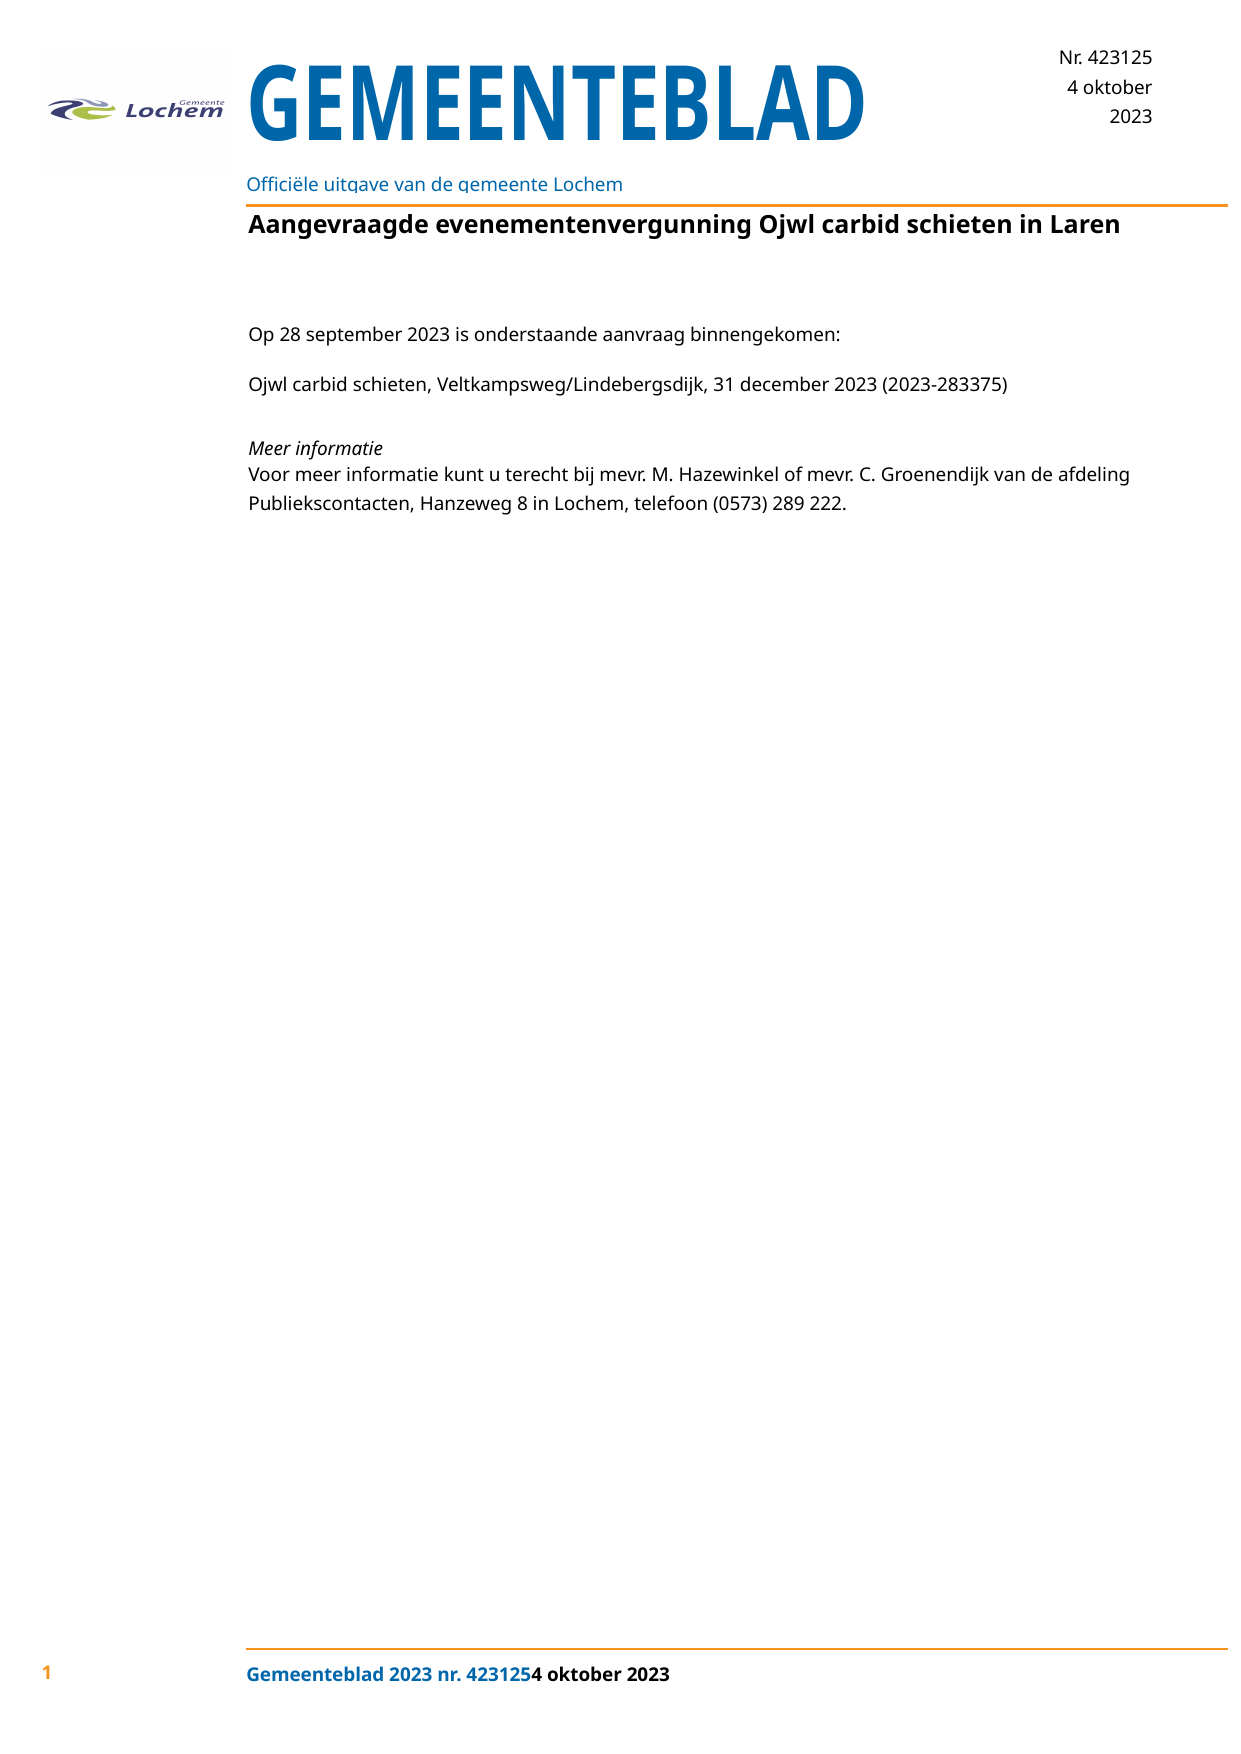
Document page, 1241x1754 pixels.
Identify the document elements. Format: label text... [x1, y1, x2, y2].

text Aangevraagde evenementenvergunning Ojwl carbid schieten in Laren [248, 207, 1152, 241]
picture [41, 47, 231, 172]
text Voor meer informatie kunt u terecht bij mevr. M. Hazewinkel of mevr. C. Groenendijk van de afdeling Publiekscontacten, Hanzeweg 8 in Lochem, telefoon (0573) 289 222. [248, 461, 1152, 516]
text Meer informatie [248, 435, 1152, 461]
text Ojwl carbid schieten, Veltkampsweg/Lindebergsdijk, 31 december 2023 (2023-283375) [248, 371, 1152, 397]
text Op 28 september 2023 is onderstaande aanvraag binnengekomen: [248, 321, 1152, 346]
